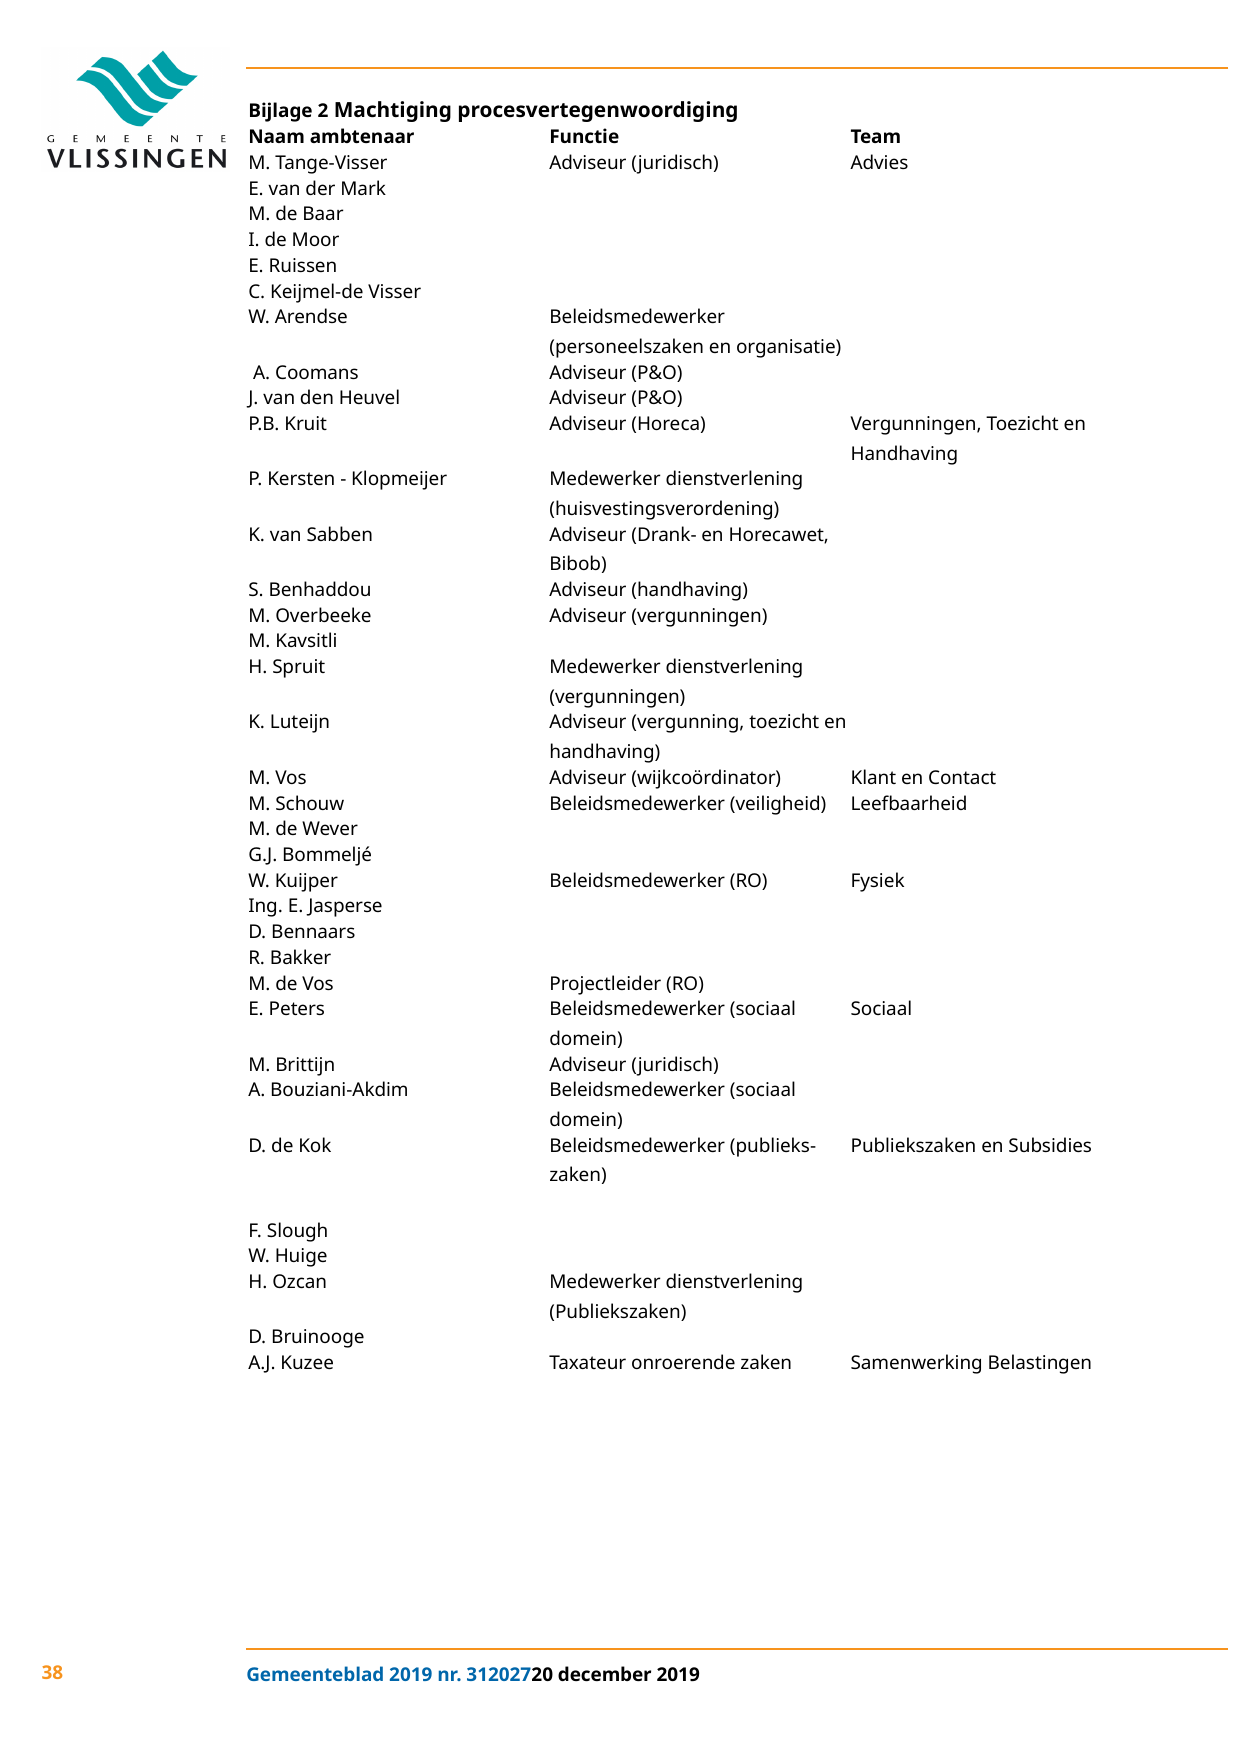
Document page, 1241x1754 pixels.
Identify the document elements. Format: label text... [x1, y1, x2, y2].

table_cell R. Bakker [248, 944, 549, 970]
table_cell Sociaal [850, 996, 1152, 1051]
table_cell P. Kersten - Klopmeijer [248, 466, 549, 521]
table_cell Projectleider (RO) [549, 970, 850, 996]
table_cell S. Benhaddou [248, 576, 549, 602]
table_cell Adviseur (P&O) [549, 359, 850, 384]
table_cell Samenwerking Belastingen [850, 1349, 1152, 1375]
table_cell Beleidsmedewerker (veiligheid) [549, 790, 850, 816]
table_cell P.B. Kruit [248, 410, 549, 466]
table_cell E. Ruissen [248, 252, 549, 278]
table_cell K. Luteijn [248, 709, 549, 764]
table_cell Publiekszaken en Subsidies [850, 1132, 1152, 1217]
table_cell W. Kuijper [248, 867, 549, 893]
table_cell D. Bruinooge [248, 1324, 549, 1349]
table_cell Fysiek [850, 867, 1152, 893]
table_cell H. Spruit [248, 654, 549, 709]
table_cell M. Vos [248, 764, 549, 790]
table_cell D. de Kok [248, 1132, 549, 1217]
table_header Naam ambtenaar [248, 124, 549, 149]
table_cell W. Arendse [248, 304, 549, 359]
table_cell M. Kavsitli [248, 628, 549, 653]
table_header Functie [549, 124, 850, 149]
table_header Team [850, 124, 1152, 149]
table_cell Adviseur (P&O) [549, 385, 850, 410]
table_cell Advies [850, 149, 1152, 175]
table_cell M. de Vos [248, 970, 549, 996]
table_cell M. de Wever [248, 816, 549, 841]
table_cell Leefbaarheid [850, 790, 1152, 816]
picture [41, 47, 231, 172]
table_cell I. de Moor [248, 226, 549, 252]
table_cell Adviseur (vergunningen) [549, 602, 850, 628]
table_cell A. Bouziani-Akdim [248, 1077, 549, 1132]
table_cell Beleidsmedewerker (sociaal domein) [549, 996, 850, 1051]
table_cell Adviseur (wijkcoördinator) [549, 764, 850, 790]
table_cell D. Bennaars [248, 919, 549, 944]
table_cell F. Slough [248, 1217, 549, 1243]
table_cell Medewerker dienstverlening (Publiekszaken) [549, 1268, 850, 1324]
table_cell E. van der Mark [248, 175, 549, 201]
table_cell Vergunningen, Toezicht en Handhaving [850, 410, 1152, 466]
table_cell M. Schouw [248, 790, 549, 816]
table_cell Beleidsmedewerker (publieks­zaken) [549, 1132, 850, 1217]
table_cell Adviseur (Horeca) [549, 410, 850, 466]
table_cell Adviseur (Drank- en Horecawet, Bibob) [549, 521, 850, 576]
table_cell W. Huige [248, 1243, 549, 1268]
table_cell E. Peters [248, 996, 549, 1051]
table_cell Adviseur (vergunning, toezicht en handhaving) [549, 709, 850, 764]
table_cell C. Keijmel-de Visser [248, 278, 549, 303]
table_cell M. Overbeeke [248, 602, 549, 628]
table_cell Beleidsmedewerker (personeelszaken en organisatie) [549, 304, 850, 359]
table_cell M. Tange-Visser [248, 149, 549, 175]
table_cell K. van Sabben [248, 521, 549, 576]
table_cell Beleidsmedewerker (sociaal domein) [549, 1077, 850, 1132]
table_cell Ing. E. Jasperse [248, 893, 549, 918]
table_cell G.J. Bommeljé [248, 841, 549, 867]
table_cell Adviseur (handhaving) [549, 576, 850, 602]
table_cell H. Ozcan [248, 1268, 549, 1324]
table_cell A.J. Kuzee [248, 1349, 549, 1375]
table_cell Adviseur (juridisch) [549, 1051, 850, 1077]
table_cell Adviseur (juridisch) [549, 149, 850, 175]
table_cell Medewerker dienstverlening (huisvestingsverordening) [549, 466, 850, 521]
table_cell M. Brittijn [248, 1051, 549, 1077]
table_cell Taxateur onroerende zaken [549, 1349, 850, 1375]
table_cell J. van den Heuvel [248, 385, 549, 410]
table_cell Klant en Contact [850, 764, 1152, 790]
table_cell A. Coomans [248, 359, 549, 384]
table_cell Medewerker dienstverlening (vergunningen) [549, 654, 850, 709]
table_cell Beleidsmedewerker (RO) [549, 867, 850, 893]
text Bijlage 2 Machtiging procesvertegenwoordiging [248, 95, 1152, 123]
table_cell M. de Baar [248, 201, 549, 226]
